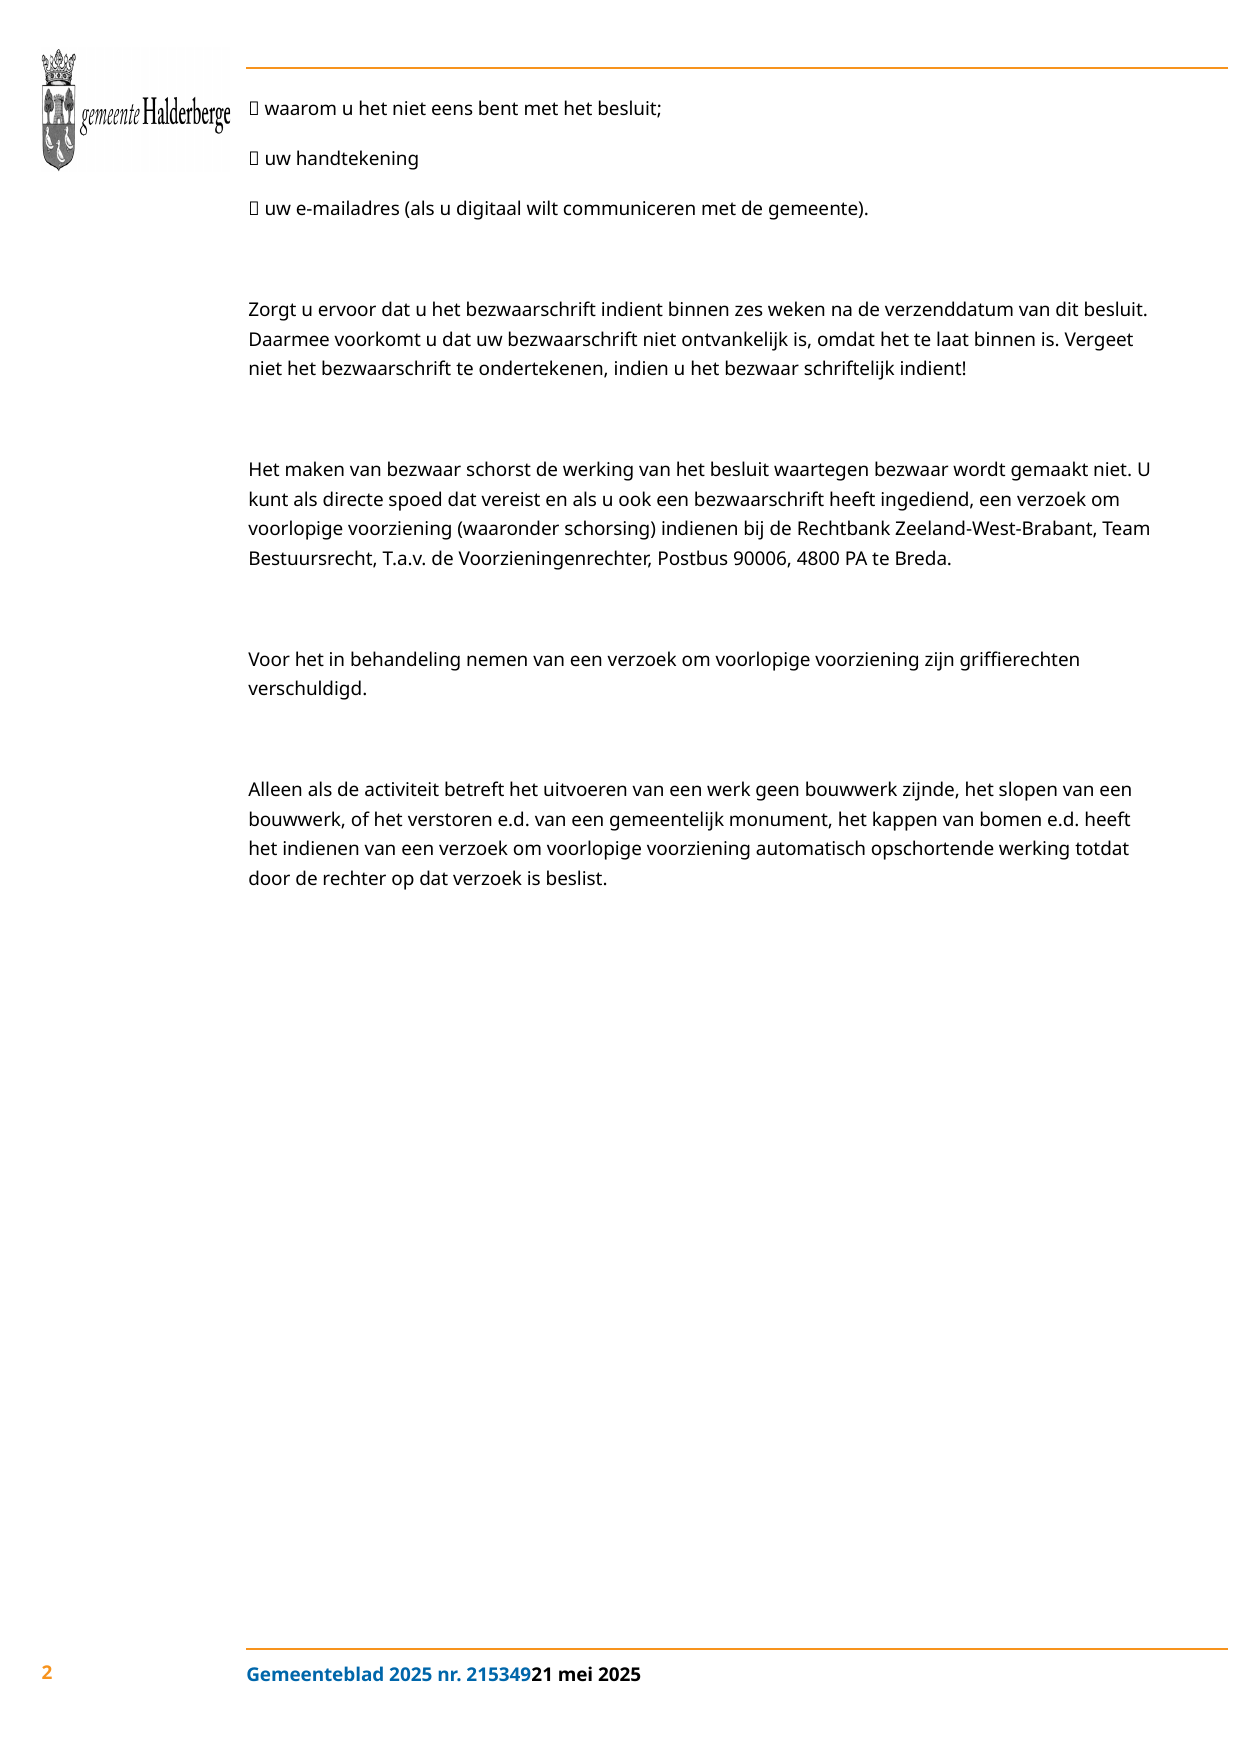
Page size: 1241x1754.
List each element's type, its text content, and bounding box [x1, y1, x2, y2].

text  waarom u het niet eens bent met het besluit; [248, 95, 1152, 121]
text Het maken van bezwaar schorst de werking van het besluit waartegen bezwaar wordt gemaakt niet. U kunt als directe spoed dat vereist en als u ook een bezwaarschrift heeft ingediend, een verzoek om voorlopige voorziening (waaronder schorsing) indienen bij de Rechtbank Zeeland-West-Brabant, Team Bestuursrecht, T.a.v. de Voorzieningenrechter, Postbus 90006, 4800 PA te Breda. [248, 456, 1152, 571]
text Voor het in behandeling nemen van een verzoek om voorlopige voorziening zijn griffierechten verschuldigd. [248, 646, 1152, 701]
text Alleen als de activiteit betreft het uitvoeren van een werk geen bouwwerk zijnde, het slopen van een bouwwerk, of het verstoren e.d. van een gemeentelijk monument, het kappen van bomen e.d. heeft het indienen van een verzoek om voorlopige voorziening automatisch opschortende werking totdat door de rechter op dat verzoek is beslist. [248, 776, 1152, 891]
text  uw e-mailadres (als u digitaal wilt communiceren met de gemeente). [248, 196, 1152, 221]
picture [41, 47, 231, 172]
text  uw handtekening [248, 145, 1152, 171]
text Zorgt u ervoor dat u het bezwaarschrift indient binnen zes weken na de verzenddatum van dit besluit. Daarmee voorkomt u dat uw bezwaarschrift niet ontvankelijk is, omdat het te laat binnen is. Vergeet niet het bezwaarschrift te ondertekenen, indien u het bezwaar schriftelijk indient! [248, 296, 1152, 381]
